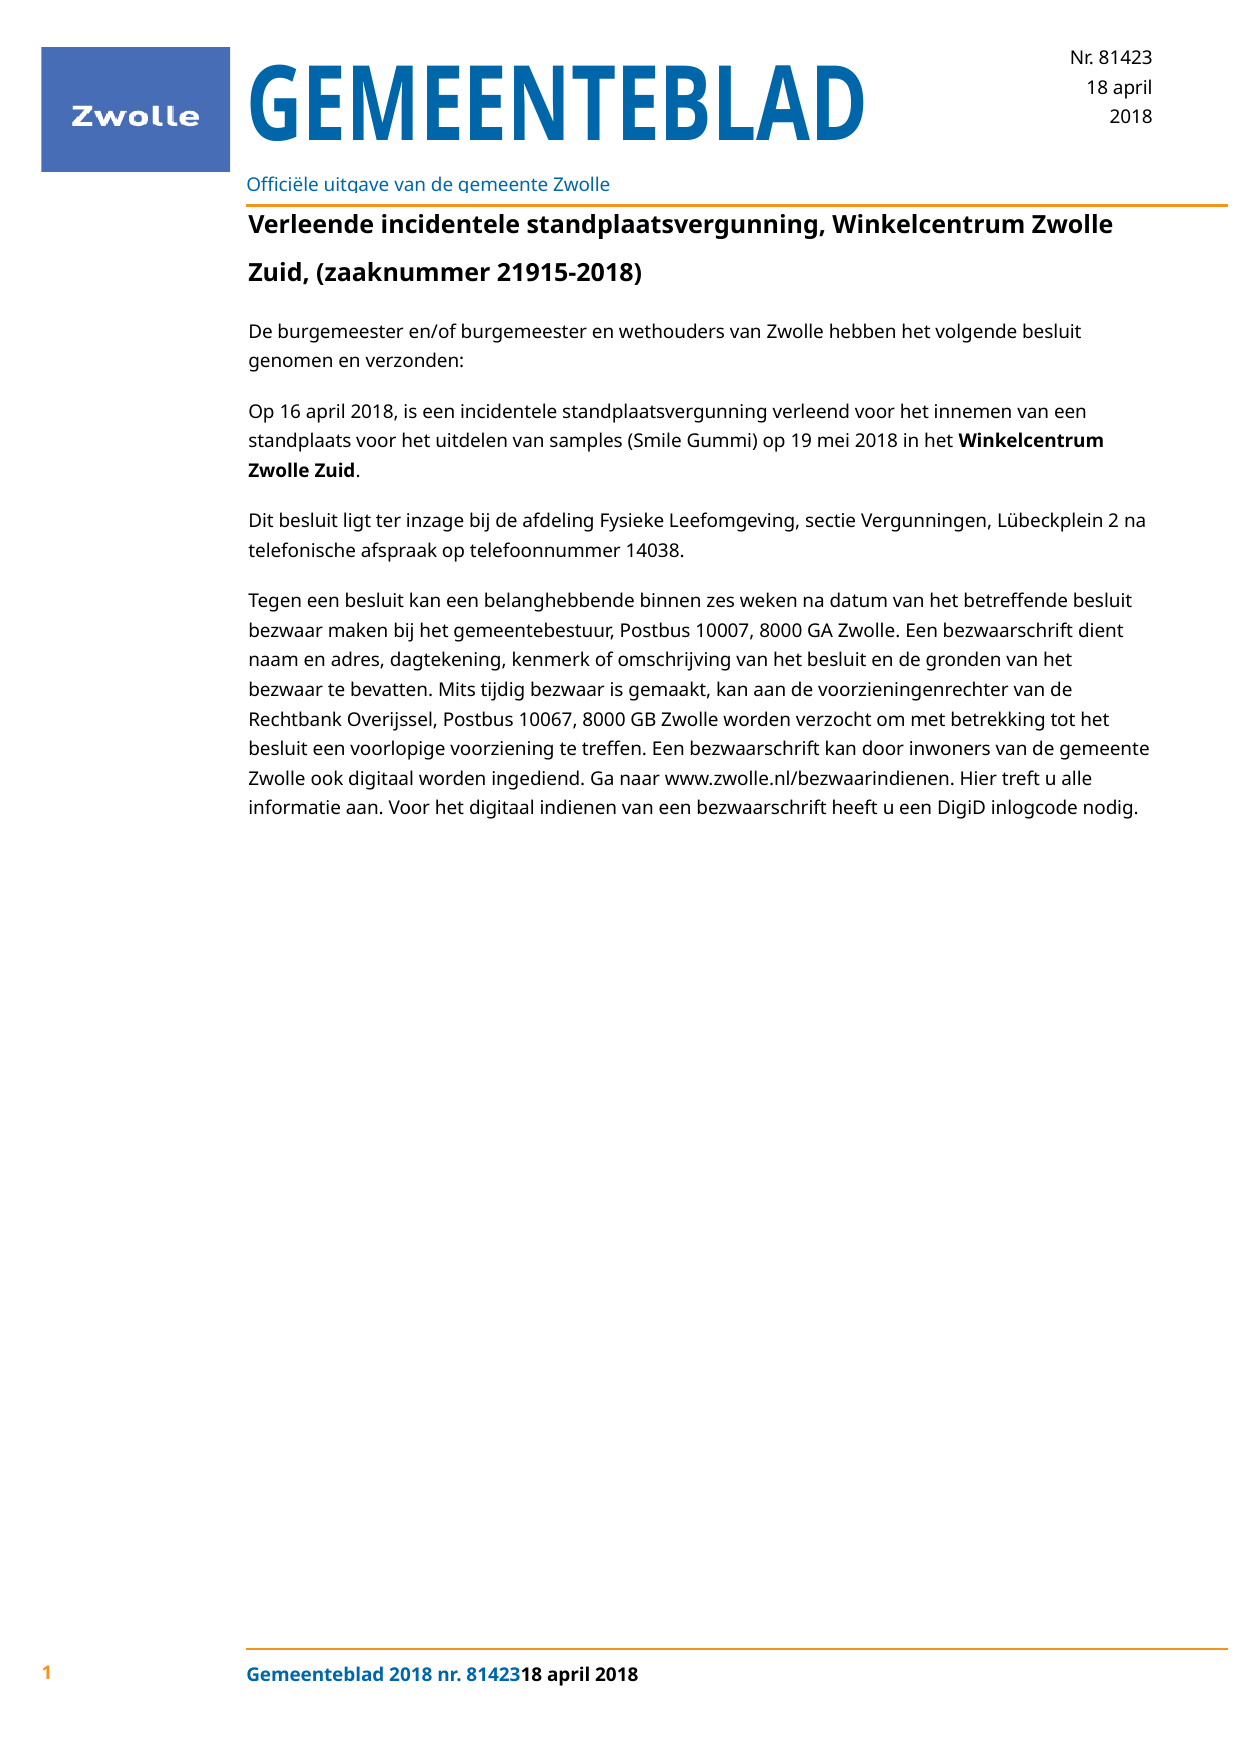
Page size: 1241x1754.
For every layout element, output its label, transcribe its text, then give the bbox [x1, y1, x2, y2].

text Tegen een besluit kan een belanghebbende binnen zes weken na datum van het betreffende besluit bezwaar maken bij het gemeentebestuur, Postbus 10007, 8000 GA Zwolle. Een bezwaarschrift dient naam en adres, dagtekening, kenmerk of omschrijving van het besluit en de gronden van het bezwaar te bevatten. Mits tijdig bezwaar is gemaakt, kan aan de voorzieningenrechter van de Rechtbank Overijssel, Postbus 10067, 8000 GB Zwolle worden verzocht om met betrekking tot het besluit een voorlopige voorziening te treffen. Een bezwaarschrift kan door inwoners van de gemeente Zwolle ook digitaal worden ingediend. Ga naar www.zwolle.nl/bezwaarindienen. Hier treft u alle informatie aan. Voor het digitaal indienen van een bezwaarschrift heeft u een DigiD inlogcode nodig. [248, 587, 1152, 820]
text Op 16 april 2018, is een incidentele standplaatsvergunning verleend voor het innemen van een standplaats voor het uitdelen van samples (Smile Gummi) op 19 mei 2018 in het Winkelcentrum Zwolle Zuid. [248, 398, 1152, 483]
text Dit besluit ligt ter inzage bij de afdeling Fysieke Leefomgeving, sectie Vergunningen, Lübeckplein 2 na telefonische afspraak op telefoonnummer 14038. [248, 507, 1152, 563]
text Verleende incidentele standplaatsvergunning, Winkelcentrum Zwolle Zuid, (zaaknummer 21915-2018) [248, 207, 1152, 288]
text De burgemeester en/of burgemeester en wethouders van Zwolle hebben het volgende besluit genomen en verzonden: [248, 318, 1152, 373]
picture [41, 47, 231, 172]
